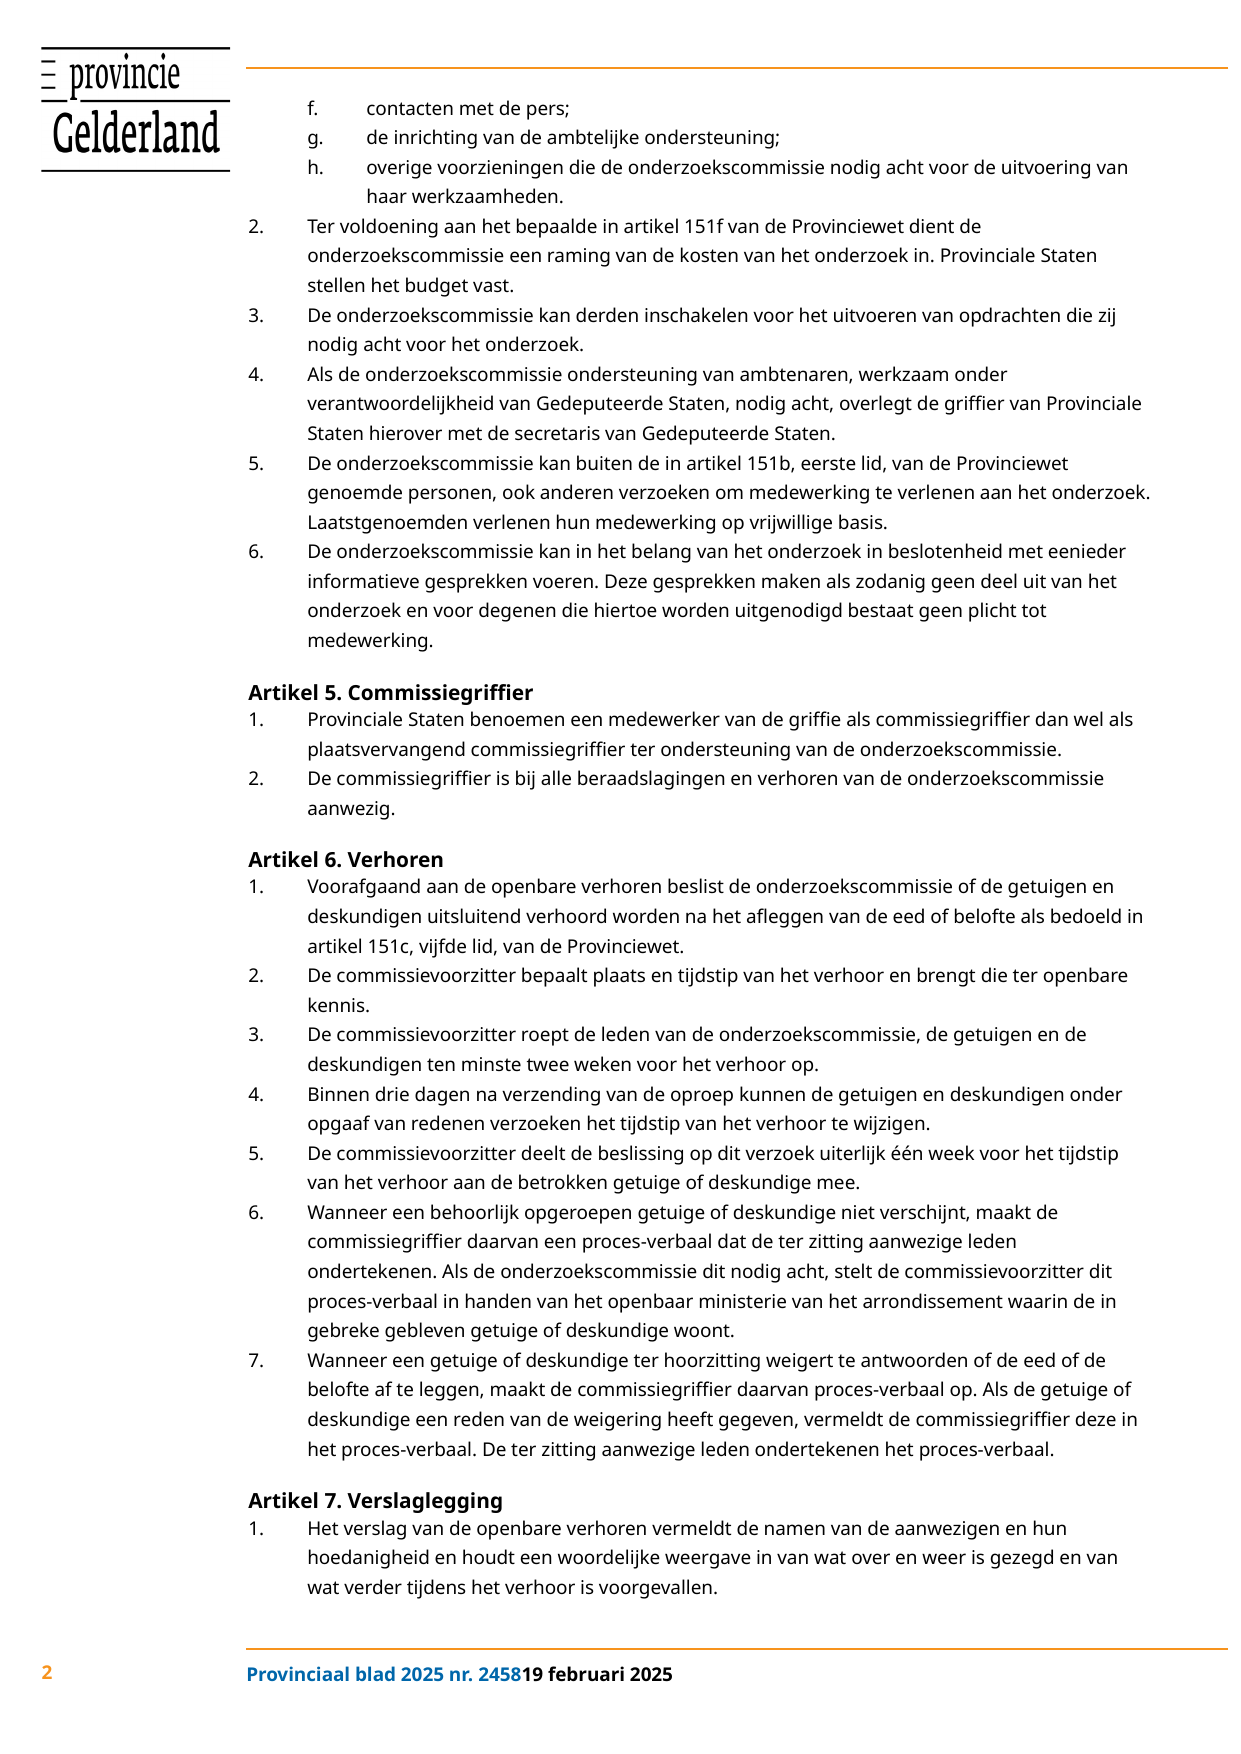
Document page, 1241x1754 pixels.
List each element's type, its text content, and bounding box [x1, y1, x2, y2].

list De commissievoorzitter deelt de beslissing op dit verzoek uiterlijk één week voor het tijdstip van het verhoor aan de betrokken getuige of deskundige mee. [248, 1140, 1152, 1195]
list De onderzoekscommissie kan buiten de in artikel 151b, eerste lid, van de Provinciewet genoemde personen, ook anderen verzoeken om medewerking te verlenen aan het onderzoek. Laatstgenoemden verlenen hun medewerking op vrijwillige basis. [248, 450, 1152, 535]
list overige voorzieningen die de onderzoekscommissie nodig acht voor de uitvoering van haar werkzaamheden. [307, 154, 1152, 209]
list Wanneer een getuige of deskundige ter hoorzitting weigert te antwoorden of de eed of de belofte af te leggen, maakt de commissiegriffier daarvan proces-verbaal op. Als de getuige of deskundige een reden van de weigering heeft gegeven, vermeldt de commissiegriffier deze in het proces-verbaal. De ter zitting aanwezige leden ondertekenen het proces-verbaal. [248, 1347, 1152, 1462]
list de inrichting van de ambtelijke ondersteuning; [307, 124, 1152, 150]
list De commissievoorzitter roept de leden van de onderzoekscommissie, de getuigen en de deskundigen ten minste twee weken voor het verhoor op. [248, 1022, 1152, 1077]
list Het verslag van de openbare verhoren vermeldt de namen van de aanwezigen en hun hoedanigheid en houdt een woordelijke weergave in van wat over en weer is gezegd en van wat verder tijdens het verhoor is voorgevallen. [248, 1515, 1152, 1599]
list Voorafgaand aan de openbare verhoren beslist de onderzoekscommissie of de getuigen en deskundigen uitsluitend verhoord worden na het afleggen van de eed of belofte als bedoeld in artikel 151c, vijfde lid, van de Provinciewet. [248, 874, 1152, 959]
list Binnen drie dagen na verzending van de oproep kunnen de getuigen en deskundigen onder opgaaf van redenen verzoeken het tijdstip van het verhoor te wijzigen. [248, 1081, 1152, 1136]
list De commissiegriffier is bij alle beraadslagingen en verhoren van de onderzoekscommissie aanwezig. [248, 765, 1152, 821]
list contacten met de pers; [307, 95, 1152, 121]
list Ter voldoening aan het bepaalde in artikel 151f van de Provinciewet dient de onderzoekscommissie een raming van de kosten van het onderzoek in. Provinciale Staten stellen het budget vast. [248, 213, 1152, 298]
list Wanneer een behoorlijk opgeroepen getuige of deskundige niet verschijnt, maakt de commissiegriffier daarvan een proces-verbaal dat de ter zitting aanwezige leden ondertekenen. Als de onderzoekscommissie dit nodig acht, stelt de commissievoorzitter dit proces-verbaal in handen van het openbaar ministerie van het arrondissement waarin de in gebreke gebleven getuige of deskundige woont. [248, 1199, 1152, 1343]
text Artikel 7. Verslaglegging [248, 1486, 1152, 1515]
list De commissievoorzitter bepaalt plaats en tijdstip van het verhoor en brengt die ter openbare kennis. [248, 962, 1152, 1018]
text Artikel 5. Commissiegriffier [248, 678, 1152, 706]
text Artikel 6. Verhoren [248, 845, 1152, 874]
list De onderzoekscommissie kan derden inschakelen voor het uitvoeren van opdrachten die zij nodig acht voor het onderzoek. [248, 302, 1152, 357]
list Als de onderzoekscommissie ondersteuning van ambtenaren, werkzaam onder verantwoordelijkheid van Gedeputeerde Staten, nodig acht, overlegt de griffier van Provinciale Staten hierover met de secretaris van Gedeputeerde Staten. [248, 361, 1152, 446]
list Provinciale Staten benoemen een medewerker van de griffie als commissiegriffier dan wel als plaatsvervangend commissiegriffier ter ondersteuning van de onderzoekscommissie. [248, 706, 1152, 761]
list De onderzoekscommissie kan in het belang van het onderzoek in beslotenheid met eenieder informatieve gesprekken voeren. Deze gesprekken maken als zodanig geen deel uit van het onderzoek en voor degenen die hiertoe worden uitgenodigd bestaat geen plicht tot medewerking. [248, 538, 1152, 653]
picture [41, 47, 231, 172]
